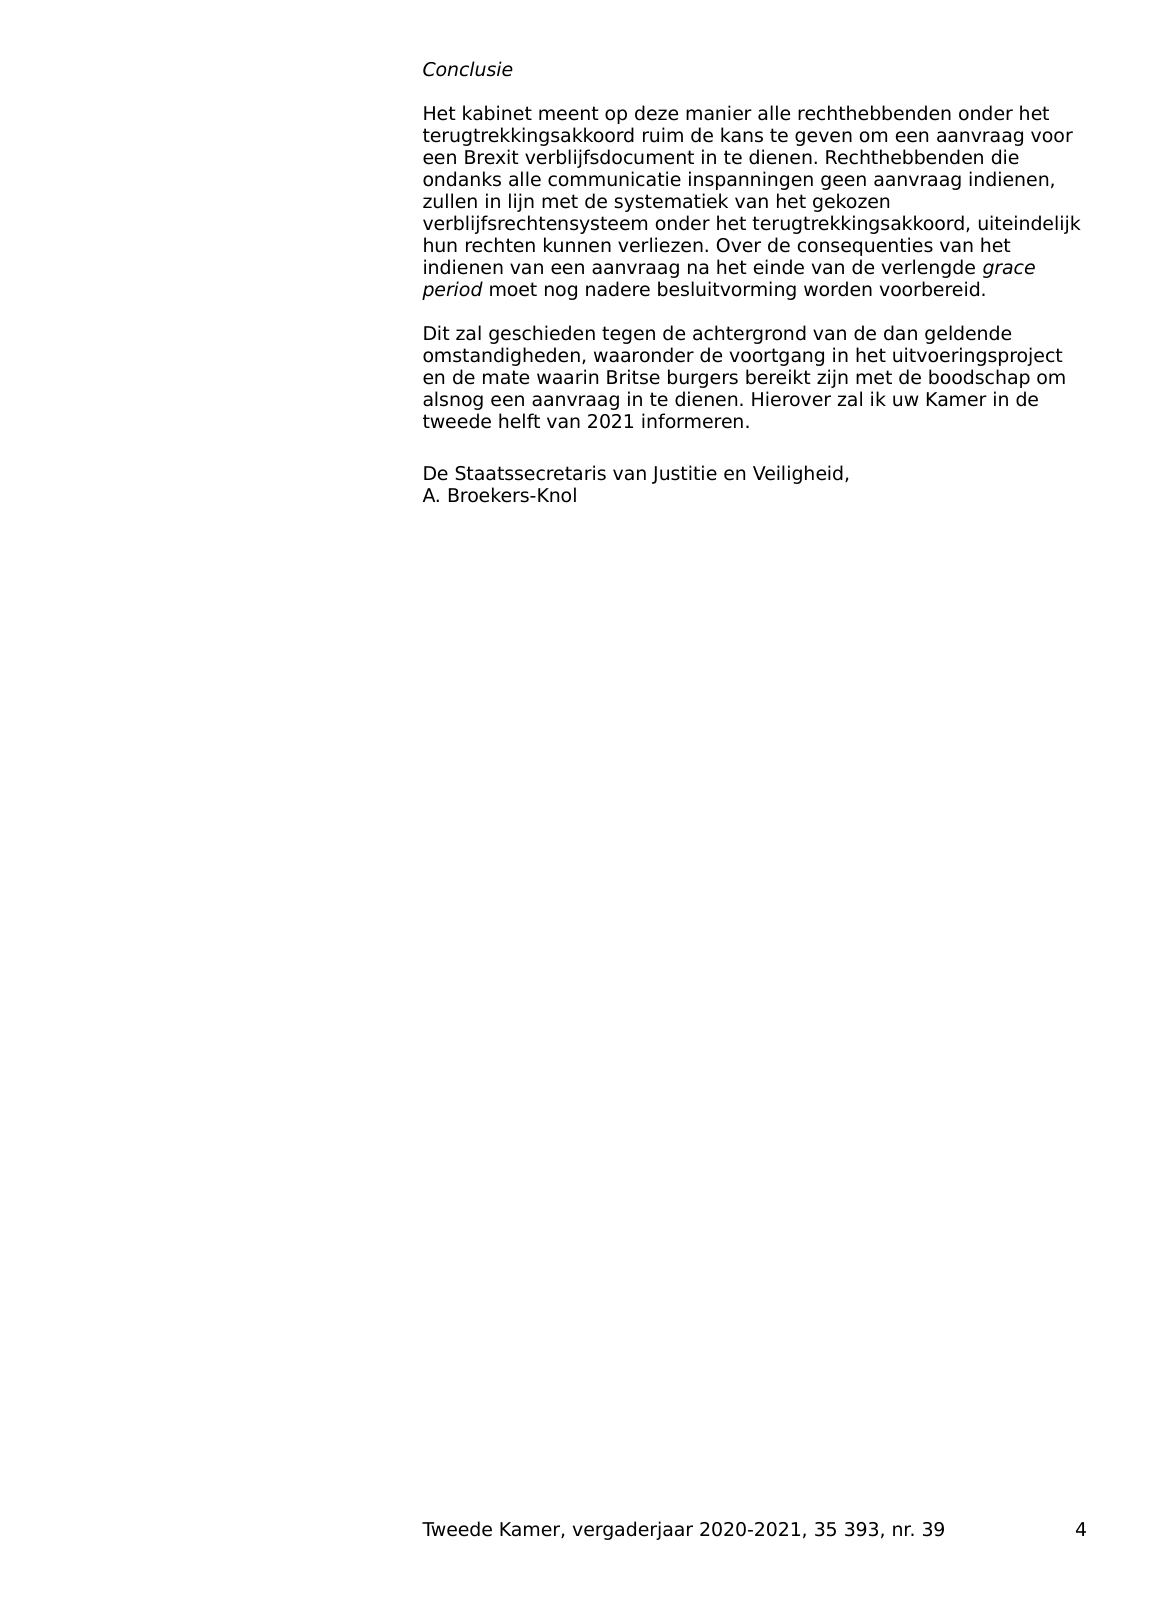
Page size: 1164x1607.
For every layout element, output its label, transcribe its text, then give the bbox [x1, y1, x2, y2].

text Dit zal geschieden tegen de achtergrond van de dan geldende omstandigheden, waaronder de voortgang in het uitvoeringsproject en de mate waarin Britse burgers bereikt zijn met de boodschap om alsnog een aanvraag in te dienen. Hierover zal ik uw Kamer in de tweede helft van 2021 informeren. [422, 323, 1087, 433]
text De Staatssecretaris van Justitie en Veiligheid, A. Broekers-Knol [422, 463, 1087, 507]
subtitle Conclusie [422, 59, 1087, 81]
text Het kabinet meent op deze manier alle rechthebbenden onder het terugtrekkingsakkoord ruim de kans te geven om een aanvraag voor een Brexit verblijfsdocument in te dienen. Rechthebbenden die ondanks alle communicatie inspanningen geen aanvraag indienen, zullen in lijn met de systematiek van het gekozen verblijfsrechtensysteem onder het terugtrekkingsakkoord, uiteindelijk hun rechten kunnen verliezen. Over de consequenties van het indienen van een aanvraag na het einde van de verlengde grace period moet nog nadere besluitvorming worden voorbereid. [422, 103, 1087, 301]
